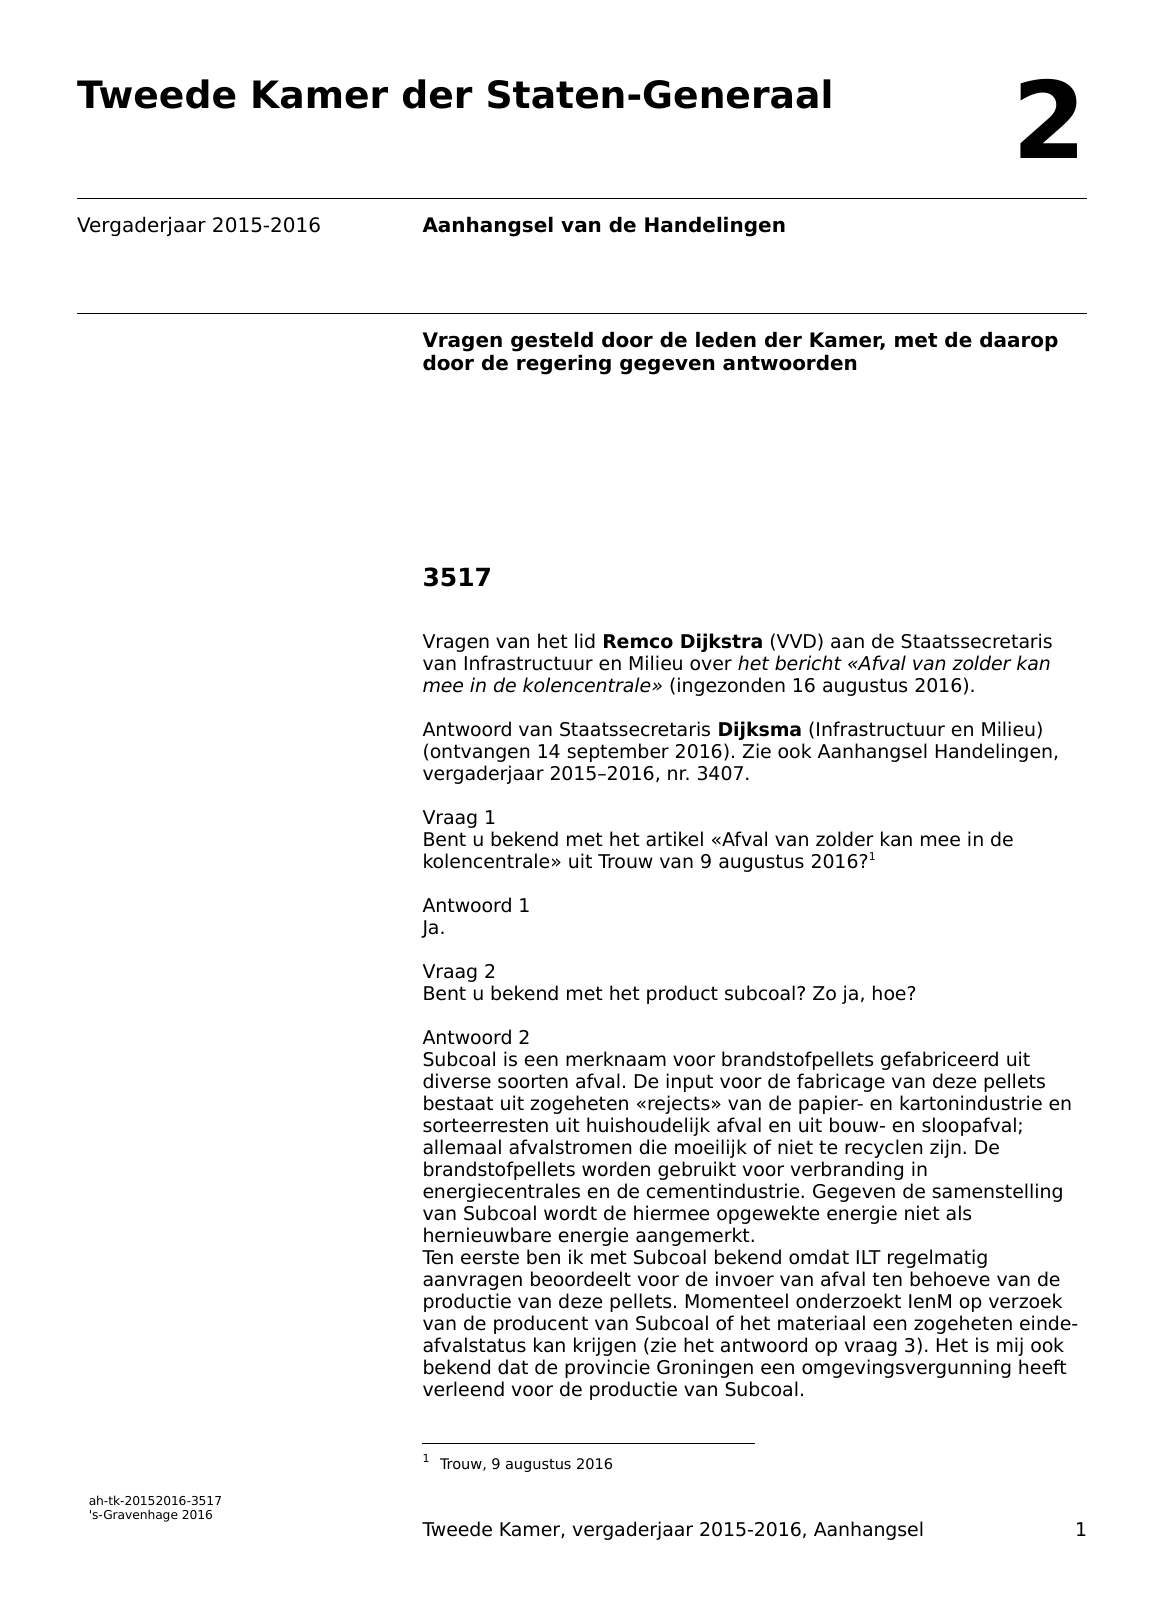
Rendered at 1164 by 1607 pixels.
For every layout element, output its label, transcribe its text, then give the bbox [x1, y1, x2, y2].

text 's-Gravenhage 2016 [88, 1508, 323, 1522]
table_header 2 [886, 59, 1087, 198]
table_header Tweede Kamer der Staten-Generaal [77, 59, 886, 198]
text Vraag 2 [422, 961, 1087, 983]
text Bent u bekend met het artikel «Afval van zolder kan mee in de kolencentrale» uit Trouw van 9 augustus 2016? [422, 829, 1087, 873]
text ah-tk-20152016-3517 [88, 1494, 323, 1508]
text Subcoal is een merknaam voor brandstofpellets gefabriceerd uit diverse soorten afval. De input voor de fabricage van deze pellets bestaat uit zogeheten «rejects» van de papier- en kartonindustrie en sorteerresten uit huishoudelijk afval en uit bouw- en sloopafval; allemaal afvalstromen die moeilijk of niet te recyclen zijn. De brandstofpellets worden gebruikt voor verbranding in energiecentrales en de cementindustrie. Gegeven de samenstelling van Subcoal wordt de hiermee opgewekte energie niet als hernieuwbare energie aangemerkt. [422, 1049, 1087, 1247]
table_cell Aanhangsel van de Handelingen [422, 199, 1087, 313]
text Trouw, 9 augustus 2016 [422, 1452, 1087, 1474]
text Antwoord 2 [422, 1027, 1087, 1049]
text Bent u bekend met het product subcoal? Zo ja, hoe? [422, 983, 1087, 1005]
text Antwoord van Staatssecretaris Dijksma (Infrastructuur en Milieu) (ontvangen 14 september 2016). Zie ook Aanhangsel Handelingen, vergaderjaar 2015–2016, nr. 3407. [422, 719, 1087, 785]
text Antwoord 1 [422, 895, 1087, 917]
table_cell Vragen gesteld door de leden der Kamer, met de daarop door de regering gegeven antwoorden [422, 314, 1087, 376]
table_cell [77, 314, 422, 376]
text Vragen van het lid Remco Dijkstra (VVD) aan de Staatssecretaris van Infrastructuur en Milieu over het bericht «Afval van zolder kan mee in de kolencentrale» (ingezonden 16 augustus 2016). [422, 631, 1087, 697]
text 3517 [422, 563, 1087, 592]
text Vraag 1 [422, 807, 1087, 829]
text Ja. [422, 917, 1087, 939]
text Ten eerste ben ik met Subcoal bekend omdat ILT regelmatig aanvragen beoordeelt voor de invoer van afval ten behoeve van de productie van deze pellets. Momenteel onderzoekt IenM op verzoek van de producent van Subcoal of het materiaal een zogeheten einde-afvalstatus kan krijgen (zie het antwoord op vraag 3). Het is mij ook bekend dat de provincie Groningen een omgevingsvergunning heeft verleend voor de productie van Subcoal. [422, 1247, 1087, 1401]
table_cell Vergaderjaar 2015-2016 [77, 199, 422, 313]
